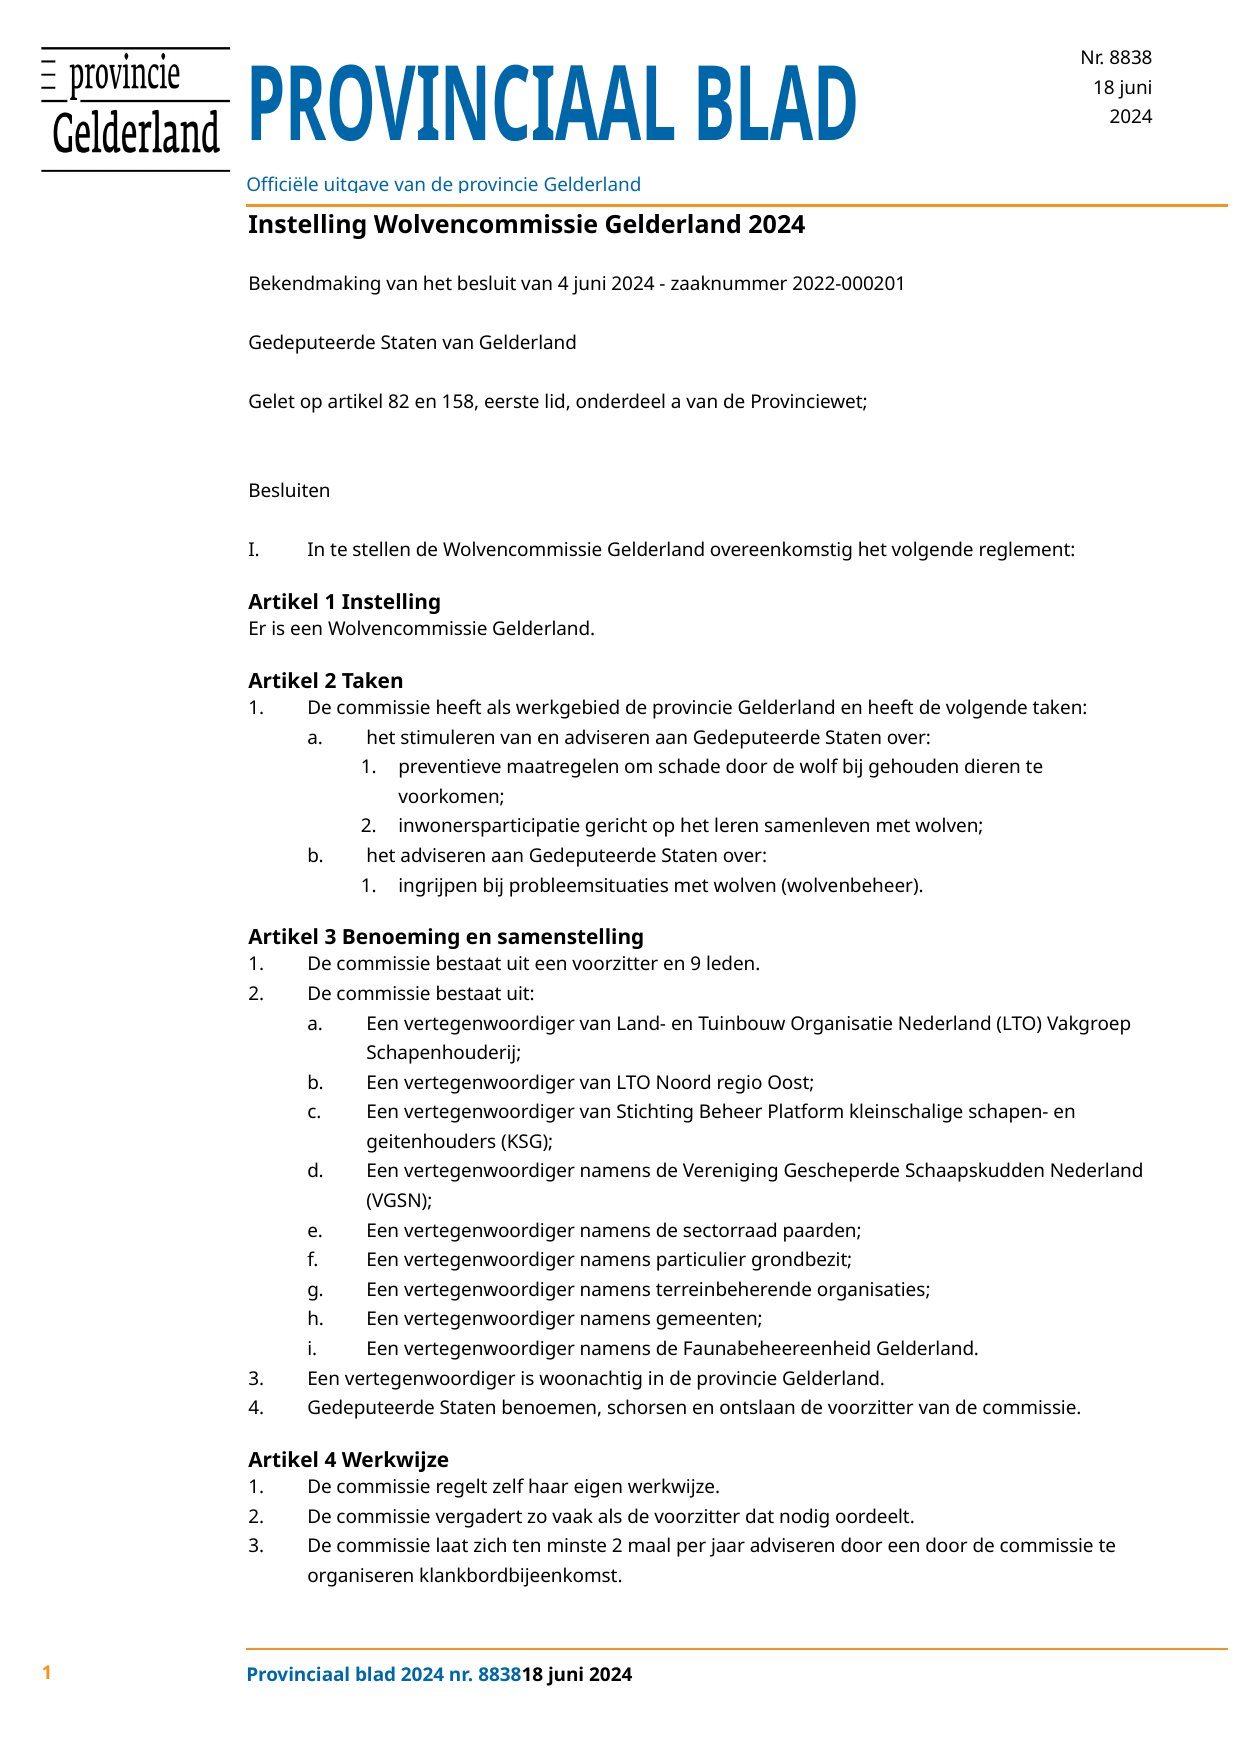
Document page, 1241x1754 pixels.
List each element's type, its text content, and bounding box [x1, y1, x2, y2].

text Artikel 4 Werkwijze [248, 1445, 1152, 1473]
list In te stellen de Wolvencommissie Gelderland overeenkomstig het volgende reglement: [248, 537, 1152, 562]
list preventieve maatregelen om schade door de wolf bij gehouden dieren te voorkomen; [361, 753, 1152, 809]
text Artikel 1 Instelling [248, 587, 1152, 615]
list Een vertegenwoordiger namens gemeenten; [307, 1306, 1152, 1331]
list het adviseren aan Gedeputeerde Staten over: [307, 842, 1152, 868]
text Artikel 2 Taken [248, 666, 1152, 694]
list De commissie bestaat uit een voorzitter en 9 leden. [248, 951, 1152, 976]
text Er is een Wolvencommissie Gelderland. [248, 615, 1152, 641]
list De commissie laat zich ten minste 2 maal per jaar adviseren door een door de commissie te organiseren klankbordbijeenkomst. [248, 1532, 1152, 1588]
list Een vertegenwoordiger namens de Vereniging Gescheperde Schaapskudden Nederland (VGSN); [307, 1158, 1152, 1213]
list Een vertegenwoordiger namens terreinbeherende organisaties; [307, 1276, 1152, 1302]
text Gedeputeerde Staten van Gelderland [248, 329, 1152, 355]
list De commissie heeft als werkgebied de provincie Gelderland en heeft de volgende taken: [248, 694, 1152, 720]
list Een vertegenwoordiger van LTO Noord regio Oost; [307, 1069, 1152, 1095]
list Een vertegenwoordiger van Stichting Beheer Platform kleinschalige schapen- en geitenhouders (KSG); [307, 1098, 1152, 1154]
list De commissie regelt zelf haar eigen werkwijze. [248, 1473, 1152, 1499]
list Een vertegenwoordiger namens de Faunabeheereenheid Gelderland. [307, 1335, 1152, 1361]
list ingrijpen bij probleemsituaties met wolven (wolvenbeheer). [361, 872, 1152, 897]
text Instelling Wolvencommissie Gelderland 2024 [248, 207, 1152, 241]
text Gelet op artikel 82 en 158, eerste lid, onderdeel a van de Provinciewet; [248, 389, 1152, 414]
list De commissie bestaat uit: [248, 980, 1152, 1006]
list Een vertegenwoordiger van Land- en Tuinbouw Organisatie Nederland (LTO) Vakgroep Schapenhouderij; [307, 1010, 1152, 1065]
text Bekendmaking van het besluit van 4 juni 2024 - zaaknummer 2022-000201 [248, 270, 1152, 296]
list De commissie vergadert zo vaak als de voorzitter dat nodig oordeelt. [248, 1503, 1152, 1528]
text Besluiten [248, 477, 1152, 503]
picture [41, 47, 231, 172]
list inwonersparticipatie gericht op het leren samenleven met wolven; [361, 813, 1152, 838]
list Een vertegenwoordiger is woonachtig in de provincie Gelderland. [248, 1365, 1152, 1391]
list Een vertegenwoordiger namens particulier grondbezit; [307, 1246, 1152, 1272]
text Artikel 3 Benoeming en samenstelling [248, 922, 1152, 951]
list Een vertegenwoordiger namens de sectorraad paarden; [307, 1217, 1152, 1243]
list Gedeputeerde Staten benoemen, schorsen en ontslaan de voorzitter van de commissie. [248, 1394, 1152, 1420]
list het stimuleren van en adviseren aan Gedeputeerde Staten over: [307, 724, 1152, 749]
